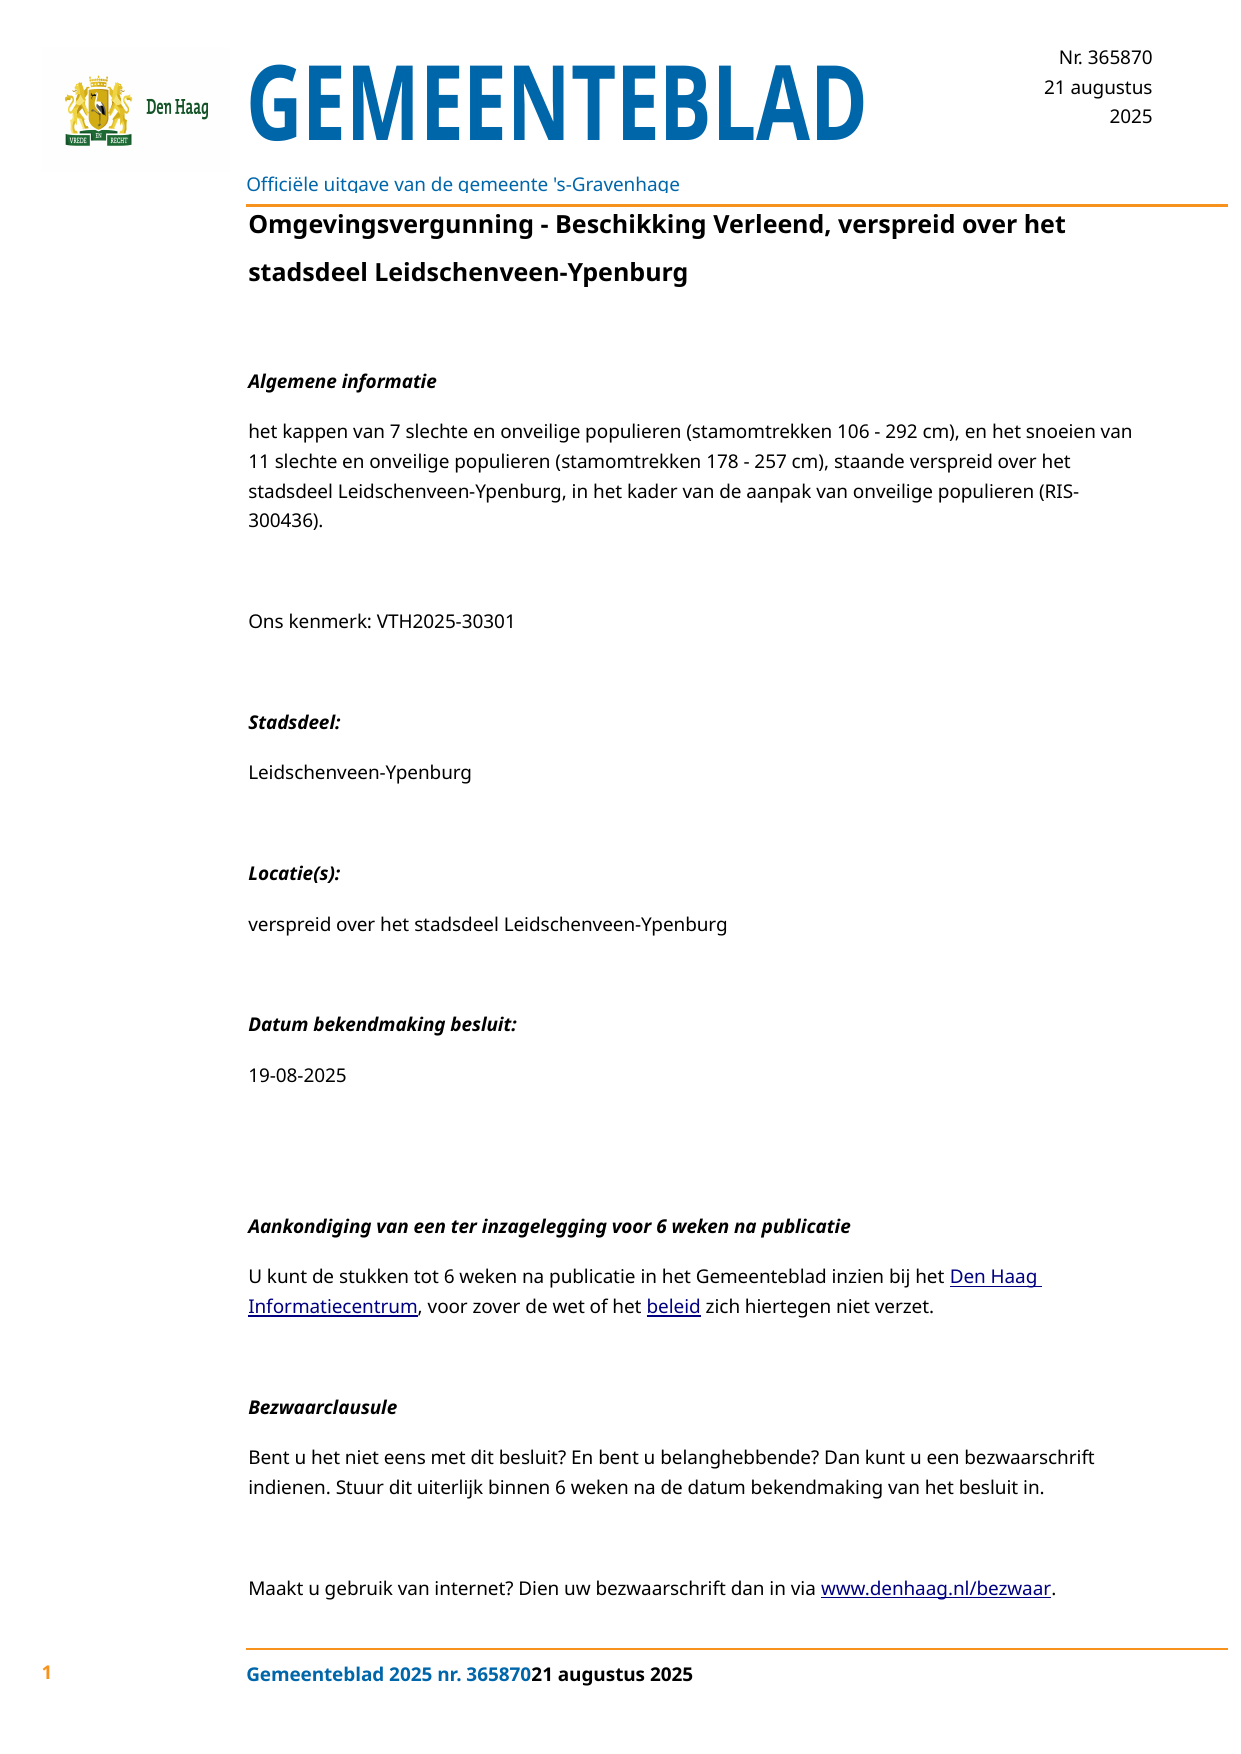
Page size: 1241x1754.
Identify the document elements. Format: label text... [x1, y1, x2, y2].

text U kunt de stukken tot 6 weken na publicatie in het Gemeenteblad inzien bij het Den Haag Informatiecentrum, voor zover de wet of het beleid zich hiertegen niet verzet. [248, 1264, 1152, 1319]
text Stadsdeel: [248, 709, 1152, 735]
text het kappen van 7 slechte en onveilige populieren (stamomtrekken 106 - 292 cm), en het snoeien van 11 slechte en onveilige populieren (stamomtrekken 178 - 257 cm), staande verspreid over het stadsdeel Leidschenveen-Ypenburg, in het kader van de aanpak van onveilige populieren (RIS-300436). [248, 419, 1152, 533]
text Datum bekendmaking besluit: [248, 1012, 1152, 1037]
picture [41, 47, 231, 172]
text Bent u het niet eens met dit besluit? En bent u belanghebbende? Dan kunt u een bezwaarschrift indienen. Stuur dit uiterlijk binnen 6 weken na de datum bekendmaking van het besluit in. [248, 1444, 1152, 1500]
text Locatie(s): [248, 860, 1152, 886]
text Algemene informatie [248, 368, 1152, 394]
text Aankondiging van een ter inzagelegging voor 6 weken na publicatie [248, 1213, 1152, 1239]
text Bezwaarclausule [248, 1394, 1152, 1420]
text Ons kenmerk: VTH2025-30301 [248, 608, 1152, 634]
text 19-08-2025 [248, 1062, 1152, 1088]
text Maakt u gebruik van internet? Dien uw bezwaarschrift dan in via www.denhaag.nl/bezwaar. [248, 1575, 1152, 1601]
text Leidschenveen-Ypenburg [248, 759, 1152, 785]
text verspreid over het stadsdeel Leidschenveen-Ypenburg [248, 911, 1152, 937]
text Omgevingsvergunning - Beschikking Verleend, verspreid over het stadsdeel Leidschenveen-Ypenburg [248, 207, 1152, 288]
